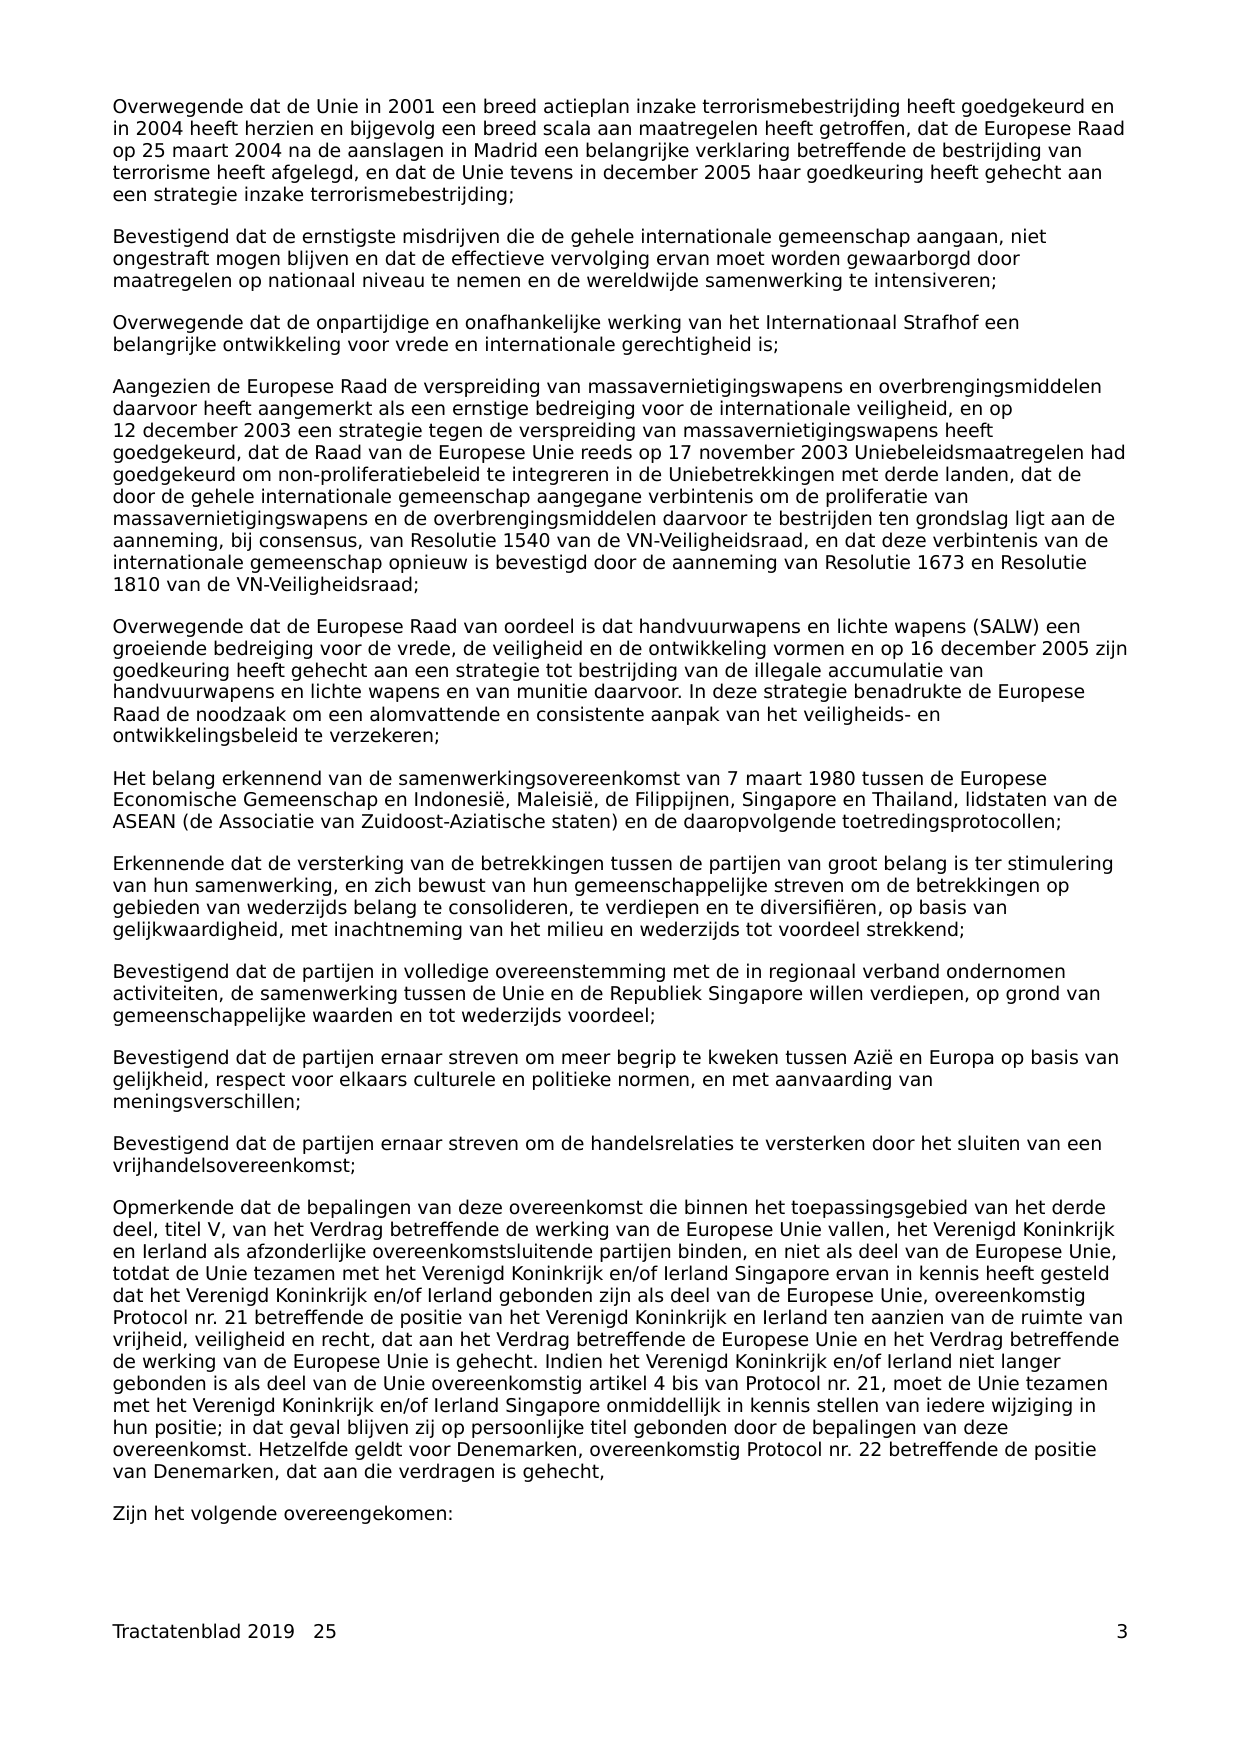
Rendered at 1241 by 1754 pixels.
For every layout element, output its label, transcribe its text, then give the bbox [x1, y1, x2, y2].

text Overwegende dat de Unie in 2001 een breed actieplan inzake terrorismebestrijding heeft goedgekeurd en in 2004 heeft herzien en bijgevolg een breed scala aan maatregelen heeft getroffen, dat de Europese Raad op 25 maart 2004 na de aanslagen in Madrid een belangrijke verklaring betreffende de bestrijding van terrorisme heeft afgelegd, en dat de Unie tevens in december 2005 haar goedkeuring heeft gehecht aan een strategie inzake terrorismebestrijding; [112, 96, 1128, 206]
text Het belang erkennend van de samenwerkingsovereenkomst van 7 maart 1980 tussen de Europese Economische Gemeenschap en Indonesië, Maleisië, de Filippijnen, Singapore en Thailand, lidstaten van de ASEAN (de Associatie van Zuidoost-Aziatische staten) en de daaropvolgende toetredingsprotocollen; [112, 767, 1128, 833]
text Overwegende dat de Europese Raad van oordeel is dat handvuurwapens en lichte wapens (SALW) een groeiende bedreiging voor de vrede, de veiligheid en de ontwikkeling vormen en op 16 december 2005 zijn goedkeuring heeft gehecht aan een strategie tot bestrijding van de illegale accumulatie van handvuurwapens en lichte wapens en van munitie daarvoor. In deze strategie benadrukte de Europese Raad de noodzaak om een alomvattende en consistente aanpak van het veiligheids- en ontwikkelingsbeleid te verzekeren; [112, 616, 1128, 747]
text Zijn het volgende overeengekomen: [112, 1503, 1128, 1525]
text Aangezien de Europese Raad de verspreiding van massavernietigingswapens en overbrengingsmiddelen daarvoor heeft aangemerkt als een ernstige bedreiging voor de internationale veiligheid, en op 12 december 2003 een strategie tegen de verspreiding van massavernietigingswapens heeft goedgekeurd, dat de Raad van de Europese Unie reeds op 17 november 2003 Uniebeleidsmaatregelen had goedgekeurd om non-proliferatiebeleid te integreren in de Uniebetrekkingen met derde landen, dat de door de gehele internationale gemeenschap aangegane verbintenis om de proliferatie van massavernietigingswapens en de overbrengingsmiddelen daarvoor te bestrijden ten grondslag ligt aan de aanneming, bij consensus, van Resolutie 1540 van de VN-Veiligheidsraad, en dat deze verbintenis van de internationale gemeenschap opnieuw is bevestigd door de aanneming van Resolutie 1673 en Resolutie 1810 van de VN-Veiligheidsraad; [112, 376, 1128, 596]
text Bevestigend dat de partijen ernaar streven om de handelsrelaties te versterken door het sluiten van een vrijhandelsovereenkomst; [112, 1133, 1128, 1177]
text Bevestigend dat de partijen in volledige overeenstemming met de in regionaal verband ondernomen activiteiten, de samenwerking tussen de Unie en de Republiek Singapore willen verdiepen, op grond van gemeenschappelijke waarden en tot wederzijds voordeel; [112, 961, 1128, 1027]
text Overwegende dat de onpartijdige en onafhankelijke werking van het Internationaal Strafhof een belangrijke ontwikkeling voor vrede en internationale gerechtigheid is; [112, 312, 1128, 356]
text Bevestigend dat de ernstigste misdrijven die de gehele internationale gemeenschap aangaan, niet ongestraft mogen blijven en dat de effectieve vervolging ervan moet worden gewaarborgd door maatregelen op nationaal niveau te nemen en de wereldwijde samenwerking te intensiveren; [112, 226, 1128, 292]
text Erkennende dat de versterking van de betrekkingen tussen de partijen van groot belang is ter stimulering van hun samenwerking, en zich bewust van hun gemeenschappelijke streven om de betrekkingen op gebieden van wederzijds belang te consolideren, te verdiepen en te diversifiëren, op basis van gelijkwaardigheid, met inachtneming van het milieu en wederzijds tot voordeel strekkend; [112, 853, 1128, 941]
text Opmerkende dat de bepalingen van deze overeenkomst die binnen het toepassingsgebied van het derde deel, titel V, van het Verdrag betreffende de werking van de Europese Unie vallen, het Verenigd Koninkrijk en Ierland als afzonderlijke overeenkomstsluitende partijen binden, en niet als deel van de Europese Unie, totdat de Unie tezamen met het Verenigd Koninkrijk en/of Ierland Singapore ervan in kennis heeft gesteld dat het Verenigd Koninkrijk en/of Ierland gebonden zijn als deel van de Europese Unie, overeenkomstig Protocol nr. 21 betreffende de positie van het Verenigd Koninkrijk en Ierland ten aanzien van de ruimte van vrijheid, veiligheid en recht, dat aan het Verdrag betreffende de Europese Unie en het Verdrag betreffende de werking van de Europese Unie is gehecht. Indien het Verenigd Koninkrijk en/of Ierland niet langer gebonden is als deel van de Unie overeenkomstig artikel 4 bis van Protocol nr. 21, moet de Unie tezamen met het Verenigd Koninkrijk en/of Ierland Singapore onmiddellijk in kennis stellen van iedere wijziging in hun positie; in dat geval blijven zij op persoonlijke titel gebonden door de bepalingen van deze overeenkomst. Hetzelfde geldt voor Denemarken, overeenkomstig Protocol nr. 22 betreffende de positie van Denemarken, dat aan die verdragen is gehecht, [112, 1197, 1128, 1483]
text Bevestigend dat de partijen ernaar streven om meer begrip te kweken tussen Azië en Europa op basis van gelijkheid, respect voor elkaars culturele en politieke normen, en met aanvaarding van meningsverschillen; [112, 1047, 1128, 1113]
